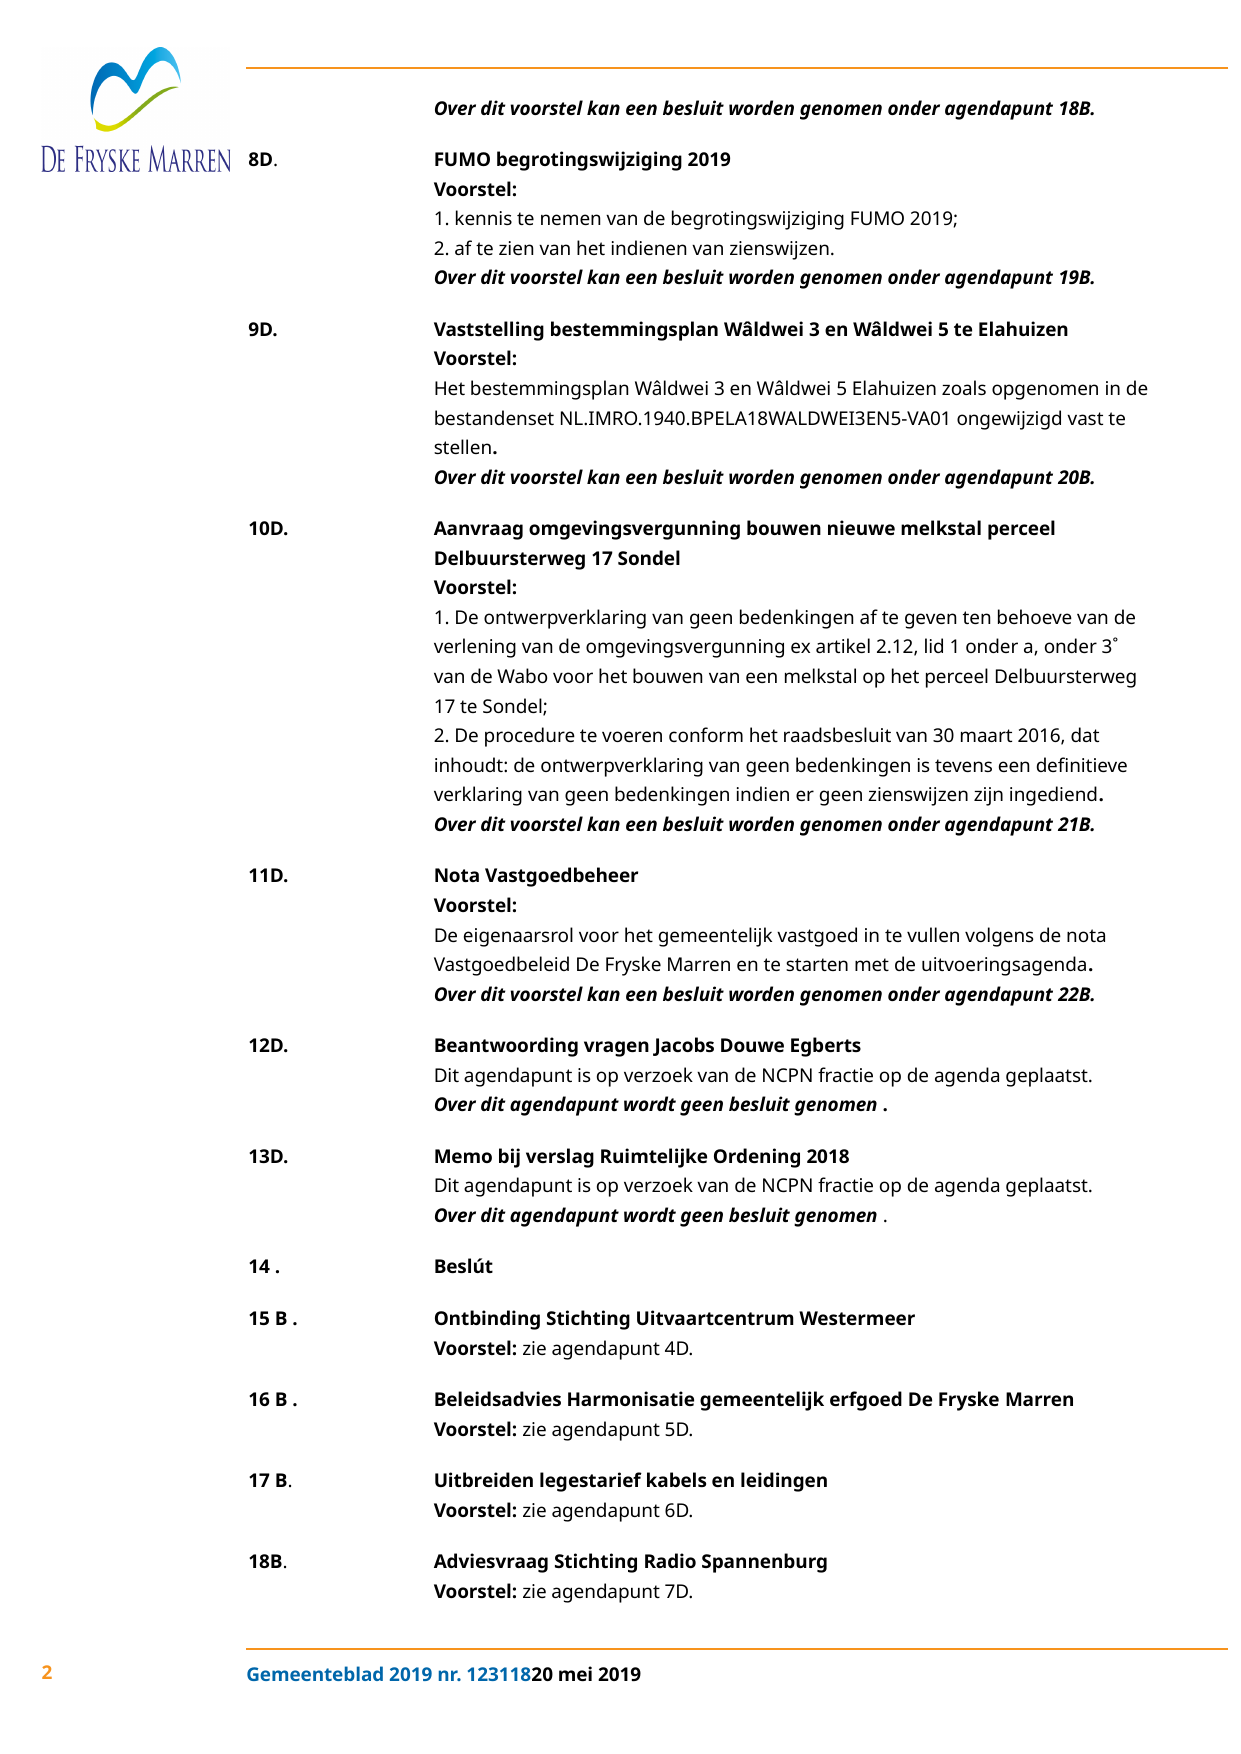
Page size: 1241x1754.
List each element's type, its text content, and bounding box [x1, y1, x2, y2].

table_cell FUMO begrotingswijziging 2019 Voorstel: 1. kennis te nemen van de begrotingswijziging FUMO 2019; 2. af te zien van het indienen van zienswijzen. Over dit voorstel kan een besluit worden genomen onder agendapunt 19B. [434, 146, 1152, 290]
table_cell 15 B . [248, 1305, 433, 1361]
table_cell 12D. [248, 1033, 433, 1117]
table_cell 16 B . [248, 1386, 433, 1442]
table_cell Aanvraag omgevingsvergunning bouwen nieuwe melkstal perceel Delbuursterweg 17 Sondel Voorstel: 1. De ontwerpverklaring van geen bedenkingen af te geven ten behoeve van de verlening van de omgevingsvergunning ex artikel 2.12, lid 1 onder a, onder 3˚ van de Wabo voor het bouwen van een melkstal op het perceel Delbuursterweg 17 te Sondel; 2. De procedure te voeren conform het raadsbesluit van 30 maart 2016, dat inhoudt: de ontwerpverklaring van geen bedenkingen is tevens een definitieve verklaring van geen bedenkingen indien er geen zienswijzen zijn ingediend. Over dit voorstel kan een besluit worden genomen onder agendapunt 21B. [434, 515, 1152, 837]
table_cell Beantwoording vragen Jacobs Douwe Egberts Dit agendapunt is op verzoek van de NCPN fractie op de agenda geplaatst. Over dit agendapunt wordt geen besluit genomen . [434, 1033, 1152, 1117]
table_cell Beleidsadvies Harmonisatie gemeentelijk erfgoed De Fryske Marren Voorstel: zie agendapunt 5D. [434, 1386, 1152, 1442]
table_cell 8D. [248, 146, 433, 290]
table_cell 18B. [248, 1548, 433, 1604]
table_cell [248, 1361, 433, 1386]
table_cell [434, 290, 1152, 316]
table_cell Ontbinding Stichting Uitvaartcentrum Westermeer Voorstel: zie agendapunt 4D. [434, 1305, 1152, 1361]
table_cell 14 . [248, 1254, 433, 1279]
table_cell Nota Vastgoedbeheer Voorstel: De eigenaarsrol voor het gemeentelijk vastgoed in te vullen volgens de nota Vastgoedbeleid De Fryske Marren en te starten met de uitvoeringsagenda. Over dit voorstel kan een besluit worden genomen onder agendapunt 22B. [434, 863, 1152, 1007]
picture [41, 47, 231, 172]
table_cell [248, 121, 433, 146]
table_cell 13D. [248, 1143, 433, 1228]
table_cell Vaststelling bestemmingsplan Wâldwei 3 en Wâldwei 5 te Elahuizen Voorstel: Het bestemmingsplan Wâldwei 3 en Wâldwei 5 Elahuizen zoals opgenomen in de bestandenset NL.IMRO.1940.BPELA18WALDWEI3EN5-VA01 ongewijzigd vast te stellen. Over dit voorstel kan een besluit worden genomen onder agendapunt 20B. [434, 316, 1152, 490]
table_cell [248, 490, 433, 515]
table_cell [248, 1118, 433, 1143]
table_cell Beslút [434, 1254, 1152, 1279]
table_cell [434, 1228, 1152, 1254]
table_cell [248, 1523, 433, 1548]
table_cell [248, 1442, 433, 1467]
table_cell [434, 1361, 1152, 1386]
table_cell [434, 121, 1152, 146]
table_cell [434, 490, 1152, 515]
table_cell [248, 837, 433, 863]
table_cell [248, 290, 433, 316]
table_cell [434, 1442, 1152, 1467]
table_cell [248, 1228, 433, 1254]
table_cell 11D. [248, 863, 433, 1007]
table_cell [248, 1007, 433, 1032]
table_cell [434, 1280, 1152, 1305]
table_cell [434, 837, 1152, 863]
table_cell Uitbreiden legestarief kabels en leidingen Voorstel: zie agendapunt 6D. [434, 1467, 1152, 1523]
table_cell [248, 1280, 433, 1305]
table_cell [434, 1523, 1152, 1548]
table_cell Adviesvraag Stichting Radio Spannenburg Voorstel: zie agendapunt 7D. [434, 1548, 1152, 1604]
table_cell 10D. [248, 515, 433, 837]
table_cell [434, 1118, 1152, 1143]
table_cell 17 B. [248, 1467, 433, 1523]
table_cell Over dit voorstel kan een besluit worden genomen onder agendapunt 18B. [434, 95, 1152, 121]
table_cell Memo bij verslag Ruimtelijke Ordening 2018 Dit agendapunt is op verzoek van de NCPN fractie op de agenda geplaatst. Over dit agendapunt wordt geen besluit genomen . [434, 1143, 1152, 1228]
table_cell [248, 95, 433, 121]
table_cell 9D. [248, 316, 433, 490]
table_cell [434, 1007, 1152, 1032]
